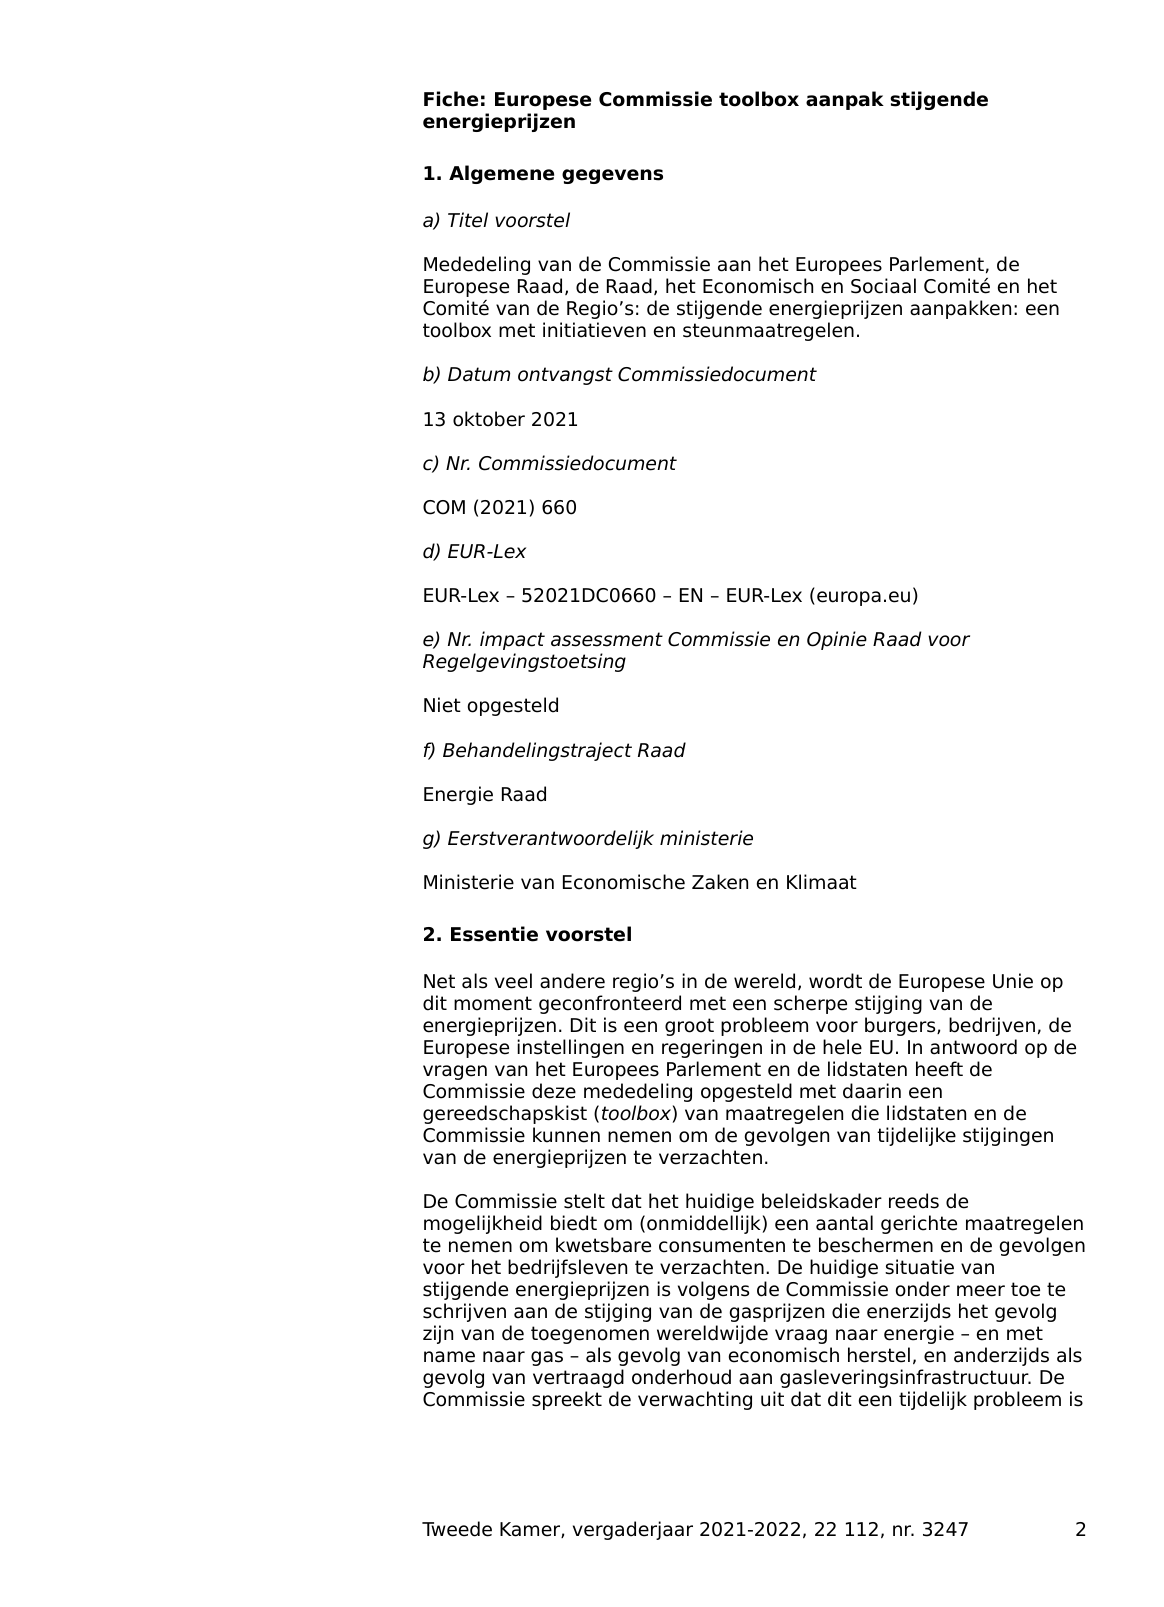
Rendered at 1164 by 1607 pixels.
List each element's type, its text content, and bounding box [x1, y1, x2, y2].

subtitle e) Nr. impact assessment Commissie en Opinie Raad voor Regelgevingstoetsing [422, 629, 1087, 673]
text COM (2021) 660 [422, 497, 1087, 519]
subtitle 1. Algemene gegevens [422, 163, 1087, 185]
text Niet opgesteld [422, 695, 1087, 717]
subtitle Fiche: Europese Commissie toolbox aanpak stijgende energieprijzen [422, 89, 1087, 133]
subtitle b) Datum ontvangst Commissiedocument [422, 364, 1087, 386]
text EUR-Lex – 52021DC0660 – EN – EUR-Lex (europa.eu) [422, 585, 1087, 607]
text Mededeling van de Commissie aan het Europees Parlement, de Europese Raad, de Raad, het Economisch en Sociaal Comité en het Comité van de Regio’s: de stijgende energieprijzen aanpakken: een toolbox met initiatieven en steunmaatregelen. [422, 254, 1087, 342]
text Ministerie van Economische Zaken en Klimaat [422, 872, 1087, 894]
text Net als veel andere regio’s in de wereld, wordt de Europese Unie op dit moment geconfronteerd met een scherpe stijging van de energieprijzen. Dit is een groot probleem voor burgers, bedrijven, de Europese instellingen en regeringen in de hele EU. In antwoord op de vragen van het Europees Parlement en de lidstaten heeft de Commissie deze mededeling opgesteld met daarin een gereedschapskist (toolbox) van maatregelen die lidstaten en de Commissie kunnen nemen om de gevolgen van tijdelijke stijgingen van de energieprijzen te verzachten. [422, 971, 1087, 1169]
subtitle 2. Essentie voorstel [422, 924, 1087, 946]
subtitle g) Eerstverantwoordelijk ministerie [422, 828, 1087, 850]
subtitle a) Titel voorstel [422, 210, 1087, 232]
subtitle c) Nr. Commissiedocument [422, 453, 1087, 474]
subtitle f) Behandelingstraject Raad [422, 739, 1087, 762]
text De Commissie stelt dat het huidige beleidskader reeds de mogelijkheid biedt om (onmiddellijk) een aantal gerichte maatregelen te nemen om kwetsbare consumenten te beschermen en de gevolgen voor het bedrijfsleven te verzachten. De huidige situatie van stijgende energieprijzen is volgens de Commissie onder meer toe te schrijven aan de stijging van de gasprijzen die enerzijds het gevolg zijn van de toegenomen wereldwijde vraag naar energie – en met name naar gas – als gevolg van economisch herstel, en anderzijds als gevolg van vertraagd onderhoud aan gasleveringsinfrastructuur. De Commissie spreekt de verwachting uit dat dit een tijdelijk probleem is [422, 1191, 1087, 1411]
text 13 oktober 2021 [422, 408, 1087, 430]
text Energie Raad [422, 784, 1087, 806]
subtitle d) EUR-Lex [422, 541, 1087, 563]
